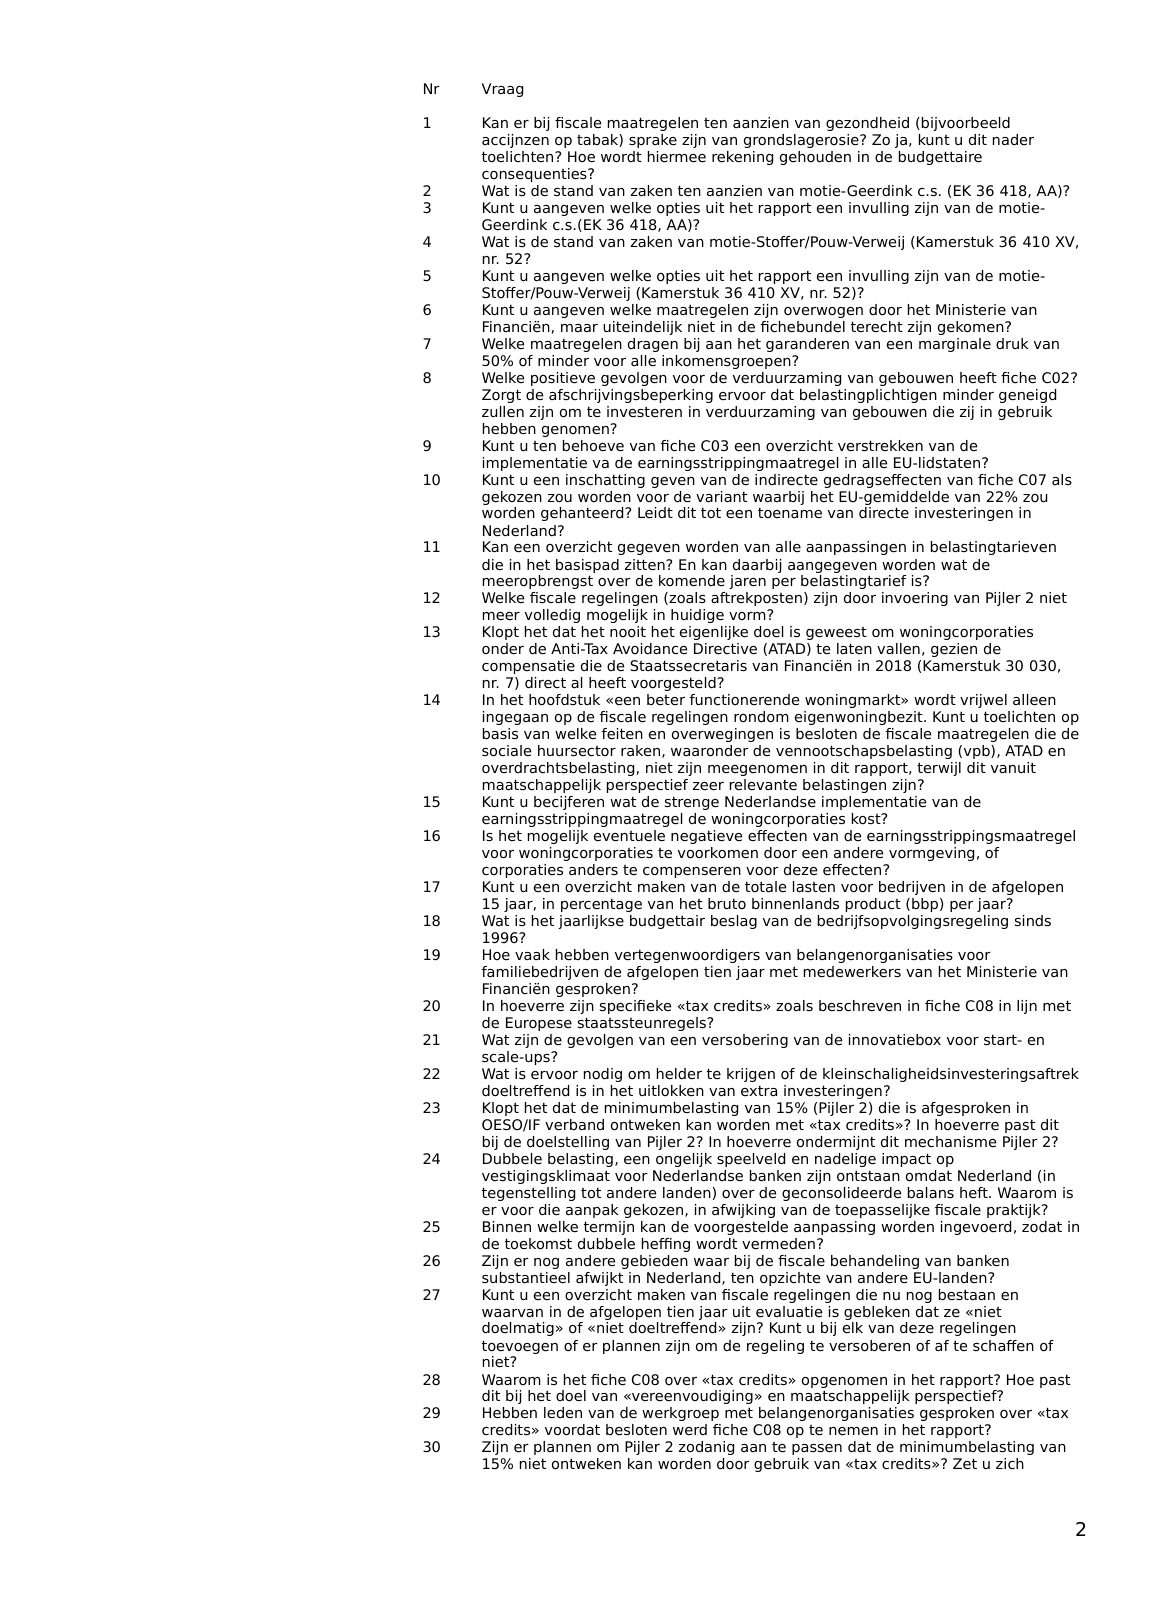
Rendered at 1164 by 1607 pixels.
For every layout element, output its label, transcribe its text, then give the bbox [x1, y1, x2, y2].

table_cell Kunt u aangeven welke opties uit het rapport een invulling zijn van de motie-Geerdink c.s.(EK 36 418, AA)? [476, 200, 1087, 234]
table_cell Wat zijn de gevolgen van een versobering van de innovatiebox voor start- en scale-ups? [476, 1032, 1087, 1066]
table_cell Kan er bij fiscale maatregelen ten aanzien van gezondheid (bijvoorbeeld accijnzen op tabak) sprake zijn van grondslagerosie? Zo ja, kunt u dit nader toelichten? Hoe wordt hiermee rekening gehouden in de budgettaire consequenties? [476, 115, 1087, 183]
table_cell 28 [422, 1371, 476, 1405]
table_cell Wat is ervoor nodig om helder te krijgen of de kleinschaligheidsinvesteringsaftrek doeltreffend is in het uitlokken van extra investeringen? [476, 1066, 1087, 1100]
table_cell In hoeverre zijn specifieke «tax credits» zoals beschreven in fiche C08 in lijn met de Europese staatssteunregels? [476, 998, 1087, 1032]
table_cell 16 [422, 828, 476, 879]
table_cell 15 [422, 794, 476, 828]
table_cell Wat is de stand van zaken van motie-Stoffer/Pouw-Verweij (Kamerstuk 36 410 XV, nr. 52? [476, 234, 1087, 268]
table_cell Binnen welke termijn kan de voorgestelde aanpassing worden ingevoerd, zodat in de toekomst dubbele heffing wordt vermeden? [476, 1219, 1087, 1252]
table_cell Kunt u aangeven welke opties uit het rapport een invulling zijn van de motie-Stoffer/Pouw-Verweij (Kamerstuk 36 410 XV, nr. 52)? [476, 268, 1087, 302]
table_cell 18 [422, 913, 476, 947]
table_cell 4 [422, 234, 476, 268]
table_cell 27 [422, 1286, 476, 1371]
table_cell 26 [422, 1253, 476, 1286]
table_cell 13 [422, 624, 476, 692]
table_cell 30 [422, 1439, 476, 1473]
table_cell 29 [422, 1405, 476, 1439]
table_cell 10 [422, 471, 476, 539]
table_cell 14 [422, 692, 476, 794]
table_cell In het hoofdstuk «een beter functionerende woningmarkt» wordt vrijwel alleen ingegaan op de fiscale regelingen rondom eigenwoningbezit. Kunt u toelichten op basis van welke feiten en overwegingen is besloten de fiscale maatregelen die de sociale huursector raken, waaronder de vennootschapsbelasting (vpb), ATAD en overdrachtsbelasting, niet zijn meegenomen in dit rapport, terwijl dit vanuit maatschappelijk perspectief zeer relevante belastingen zijn? [476, 692, 1087, 794]
table_header Vraag [476, 81, 1087, 98]
table_cell Kunt u becijferen wat de strenge Nederlandse implementatie van de earningsstrippingmaatregel de woningcorporaties kost? [476, 794, 1087, 828]
table_cell 22 [422, 1066, 476, 1100]
table_cell 11 [422, 539, 476, 590]
table_cell 7 [422, 336, 476, 369]
table_cell Klopt het dat het nooit het eigenlijke doel is geweest om woningcorporaties onder de Anti-Tax Avoidance Directive (ATAD) te laten vallen, gezien de compensatie die de Staatssecretaris van Financiën in 2018 (Kamerstuk 30 030, nr. 7) direct al heeft voorgesteld? [476, 624, 1087, 692]
table_cell 19 [422, 947, 476, 998]
table_cell Welke maatregelen dragen bij aan het garanderen van een marginale druk van 50% of minder voor alle inkomensgroepen? [476, 336, 1087, 369]
table_cell 2 [422, 183, 476, 200]
table_cell 17 [422, 879, 476, 913]
table_cell 25 [422, 1219, 476, 1252]
table_cell Hoe vaak hebben vertegenwoordigers van belangenorganisaties voor familiebedrijven de afgelopen tien jaar met medewerkers van het Ministerie van Financiën gesproken? [476, 947, 1087, 998]
table_cell 1 [422, 115, 476, 183]
table_cell Waarom is het fiche C08 over «tax credits» opgenomen in het rapport? Hoe past dit bij het doel van «vereenvoudiging» en maatschappelijk perspectief? [476, 1371, 1087, 1405]
table_cell 23 [422, 1100, 476, 1151]
table_cell Kunt u een overzicht maken van de totale lasten voor bedrijven in de afgelopen 15 jaar, in percentage van het bruto binnenlands product (bbp) per jaar? [476, 879, 1087, 913]
table_cell Kunt u een inschatting geven van de indirecte gedragseffecten van fiche C07 als gekozen zou worden voor de variant waarbij het EU-gemiddelde van 22% zou worden gehanteerd? Leidt dit tot een toename van directe investeringen in Nederland? [476, 471, 1087, 539]
table_cell Hebben leden van de werkgroep met belangenorganisaties gesproken over «tax credits» voordat besloten werd fiche C08 op te nemen in het rapport? [476, 1405, 1087, 1439]
table_cell 24 [422, 1151, 476, 1218]
table_cell Kunt u een overzicht maken van fiscale regelingen die nu nog bestaan en waarvan in de afgelopen tien jaar uit evaluatie is gebleken dat ze «niet doelmatig» of «niet doeltreffend» zijn? Kunt u bij elk van deze regelingen toevoegen of er plannen zijn om de regeling te versoberen of af te schaffen of niet? [476, 1286, 1087, 1371]
table_cell 20 [422, 998, 476, 1032]
table_cell Zijn er plannen om Pijler 2 zodanig aan te passen dat de minimumbelasting van 15% niet ontweken kan worden door gebruik van «tax credits»? Zet u zich [476, 1439, 1087, 1473]
table_cell Wat is de stand van zaken ten aanzien van motie-Geerdink c.s. (EK 36 418, AA)? [476, 183, 1087, 200]
table_cell 9 [422, 438, 476, 471]
table_cell 8 [422, 370, 476, 437]
table_cell Wat is het jaarlijkse budgettair beslag van de bedrijfsopvolgingsregeling sinds 1996? [476, 913, 1087, 947]
table_cell Welke positieve gevolgen voor de verduurzaming van gebouwen heeft fiche C02? Zorgt de afschrijvingsbeperking ervoor dat belastingplichtigen minder geneigd zullen zijn om te investeren in verduurzaming van gebouwen die zij in gebruik hebben genomen? [476, 370, 1087, 437]
table_header Nr [422, 81, 476, 98]
table_cell 5 [422, 268, 476, 302]
table_cell 21 [422, 1032, 476, 1066]
table_cell 3 [422, 200, 476, 234]
table_cell [422, 98, 476, 115]
table_cell Welke fiscale regelingen (zoals aftrekposten) zijn door invoering van Pijler 2 niet meer volledig mogelijk in huidige vorm? [476, 590, 1087, 624]
table_cell Dubbele belasting, een ongelijk speelveld en nadelige impact op vestigingsklimaat voor Nederlandse banken zijn ontstaan omdat Nederland (in tegenstelling tot andere landen) over de geconsolideerde balans heft. Waarom is er voor die aanpak gekozen, in afwijking van de toepasselijke fiscale praktijk? [476, 1151, 1087, 1218]
table_cell Klopt het dat de minimumbelasting van 15% (Pijler 2) die is afgesproken in OESO/IF verband ontweken kan worden met «tax credits»? In hoeverre past dit bij de doelstelling van Pijler 2? In hoeverre ondermijnt dit mechanisme Pijler 2? [476, 1100, 1087, 1151]
table_cell Is het mogelijk eventuele negatieve effecten van de earningsstrippingsmaatregel voor woningcorporaties te voorkomen door een andere vormgeving, of corporaties anders te compenseren voor deze effecten? [476, 828, 1087, 879]
table_cell Kunt u aangeven welke maatregelen zijn overwogen door het Ministerie van Financiën, maar uiteindelijk niet in de fichebundel terecht zijn gekomen? [476, 302, 1087, 336]
table_cell 6 [422, 302, 476, 336]
table_cell Zijn er nog andere gebieden waar bij de fiscale behandeling van banken substantieel afwijkt in Nederland, ten opzichte van andere EU-landen? [476, 1253, 1087, 1286]
table_cell Kan een overzicht gegeven worden van alle aanpassingen in belastingtarieven die in het basispad zitten? En kan daarbij aangegeven worden wat de meeropbrengst over de komende jaren per belastingtarief is? [476, 539, 1087, 590]
table_cell 12 [422, 590, 476, 624]
table_cell Kunt u ten behoeve van fiche C03 een overzicht verstrekken van de implementatie va de earningsstrippingmaatregel in alle EU-lidstaten? [476, 438, 1087, 471]
table_cell [476, 98, 1087, 115]
